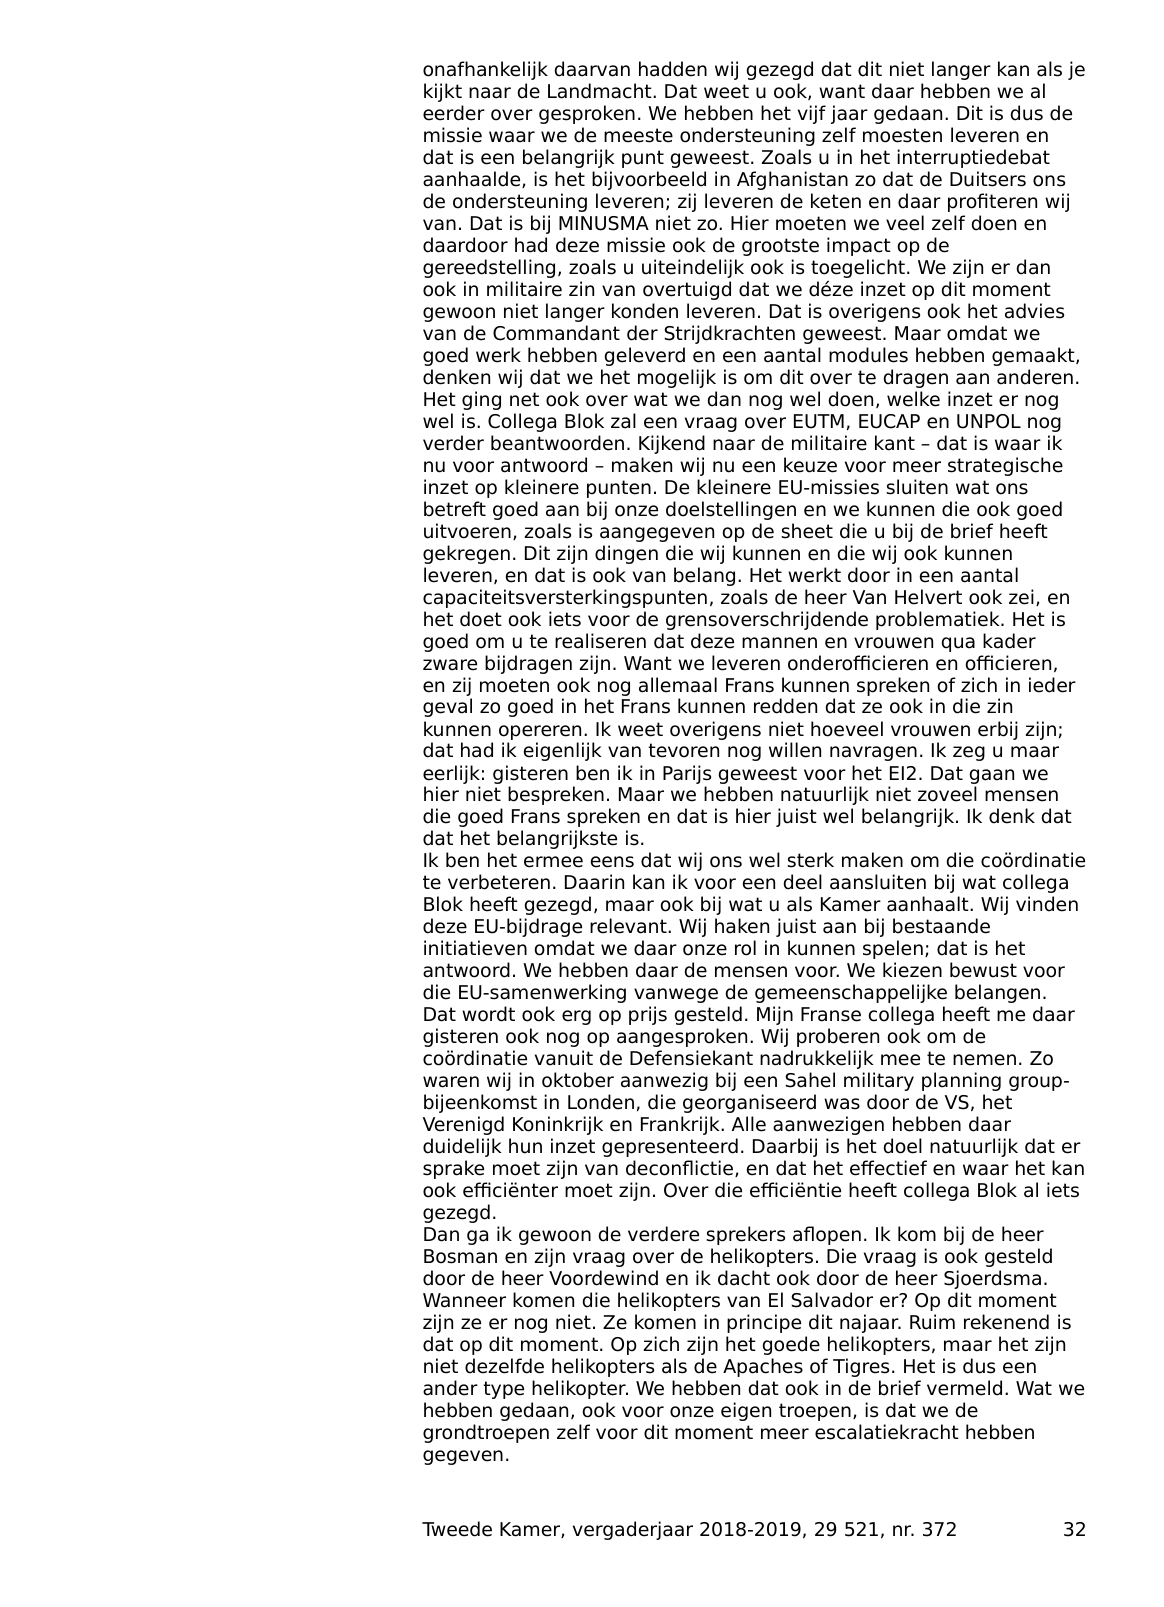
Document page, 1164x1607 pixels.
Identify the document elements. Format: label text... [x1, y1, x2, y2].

text Ik ben het ermee eens dat wij ons wel sterk maken om die coördinatie te verbeteren. Daarin kan ik voor een deel aansluiten bij wat collega Blok heeft gezegd, maar ook bij wat u als Kamer aanhaalt. Wij vinden deze EU-bijdrage relevant. Wij haken juist aan bij bestaande initiatieven omdat we daar onze rol in kunnen spelen; dat is het antwoord. We hebben daar de mensen voor. We kiezen bewust voor die EU-samenwerking vanwege de gemeenschappelijke belangen. Dat wordt ook erg op prijs gesteld. Mijn Franse collega heeft me daar gisteren ook nog op aangesproken. Wij proberen ook om de coördinatie vanuit de Defensiekant nadrukkelijk mee te nemen. Zo waren wij in oktober aanwezig bij een Sahel military planning group-bijeenkomst in Londen, die georganiseerd was door de VS, het Verenigd Koninkrijk en Frankrijk. Alle aanwezigen hebben daar duidelijk hun inzet gepresenteerd. Daarbij is het doel natuurlijk dat er sprake moet zijn van deconflictie, en dat het effectief en waar het kan ook efficiënter moet zijn. Over die efficiëntie heeft collega Blok al iets gezegd. [422, 850, 1087, 1224]
text Het ging net ook over wat we dan nog wel doen, welke inzet er nog wel is. Collega Blok zal een vraag over EUTM, EUCAP en UNPOL nog verder beantwoorden. Kijkend naar de militaire kant – dat is waar ik nu voor antwoord – maken wij nu een keuze voor meer strategische inzet op kleinere punten. De kleinere EU-missies sluiten wat ons betreft goed aan bij onze doelstellingen en we kunnen die ook goed uitvoeren, zoals is aangegeven op de sheet die u bij de brief heeft gekregen. Dit zijn dingen die wij kunnen en die wij ook kunnen leveren, en dat is ook van belang. Het werkt door in een aantal capaciteitsversterkingspunten, zoals de heer Van Helvert ook zei, en het doet ook iets voor de grensoverschrijdende problematiek. Het is goed om u te realiseren dat deze mannen en vrouwen qua kader zware bijdragen zijn. Want we leveren onderofficieren en officieren, en zij moeten ook nog allemaal Frans kunnen spreken of zich in ieder geval zo goed in het Frans kunnen redden dat ze ook in die zin kunnen opereren. Ik weet overigens niet hoeveel vrouwen erbij zijn; dat had ik eigenlijk van tevoren nog willen navragen. Ik zeg u maar eerlijk: gisteren ben ik in Parijs geweest voor het EI2. Dat gaan we hier niet bespreken. Maar we hebben natuurlijk niet zoveel mensen die goed Frans spreken en dat is hier juist wel belangrijk. Ik denk dat dat het belangrijkste is. [422, 389, 1087, 850]
text Dan ga ik gewoon de verdere sprekers aflopen. Ik kom bij de heer Bosman en zijn vraag over de helikopters. Die vraag is ook gesteld door de heer Voordewind en ik dacht ook door de heer Sjoerdsma. Wanneer komen die helikopters van El Salvador er? Op dit moment zijn ze er nog niet. Ze komen in principe dit najaar. Ruim rekenend is dat op dit moment. Op zich zijn het goede helikopters, maar het zijn niet dezelfde helikopters als de Apaches of Tigres. Het is dus een ander type helikopter. We hebben dat ook in de brief vermeld. Wat we hebben gedaan, ook voor onze eigen troepen, is dat we de grondtroepen zelf voor dit moment meer escalatiekracht hebben gegeven. [422, 1224, 1087, 1466]
text onafhankelijk daarvan hadden wij gezegd dat dit niet langer kan als je kijkt naar de Landmacht. Dat weet u ook, want daar hebben we al eerder over gesproken. We hebben het vijf jaar gedaan. Dit is dus de missie waar we de meeste ondersteuning zelf moesten leveren en dat is een belangrijk punt geweest. Zoals u in het interruptiedebat aanhaalde, is het bijvoorbeeld in Afghanistan zo dat de Duitsers ons de ondersteuning leveren; zij leveren de keten en daar profiteren wij van. Dat is bij MINUSMA niet zo. Hier moeten we veel zelf doen en daardoor had deze missie ook de grootste impact op de gereedstelling, zoals u uiteindelijk ook is toegelicht. We zijn er dan ook in militaire zin van overtuigd dat we déze inzet op dit moment gewoon niet langer konden leveren. Dat is overigens ook het advies van de Commandant der Strijdkrachten geweest. Maar omdat we goed werk hebben geleverd en een aantal modules hebben gemaakt, denken wij dat we het mogelijk is om dit over te dragen aan anderen. [422, 59, 1087, 389]
